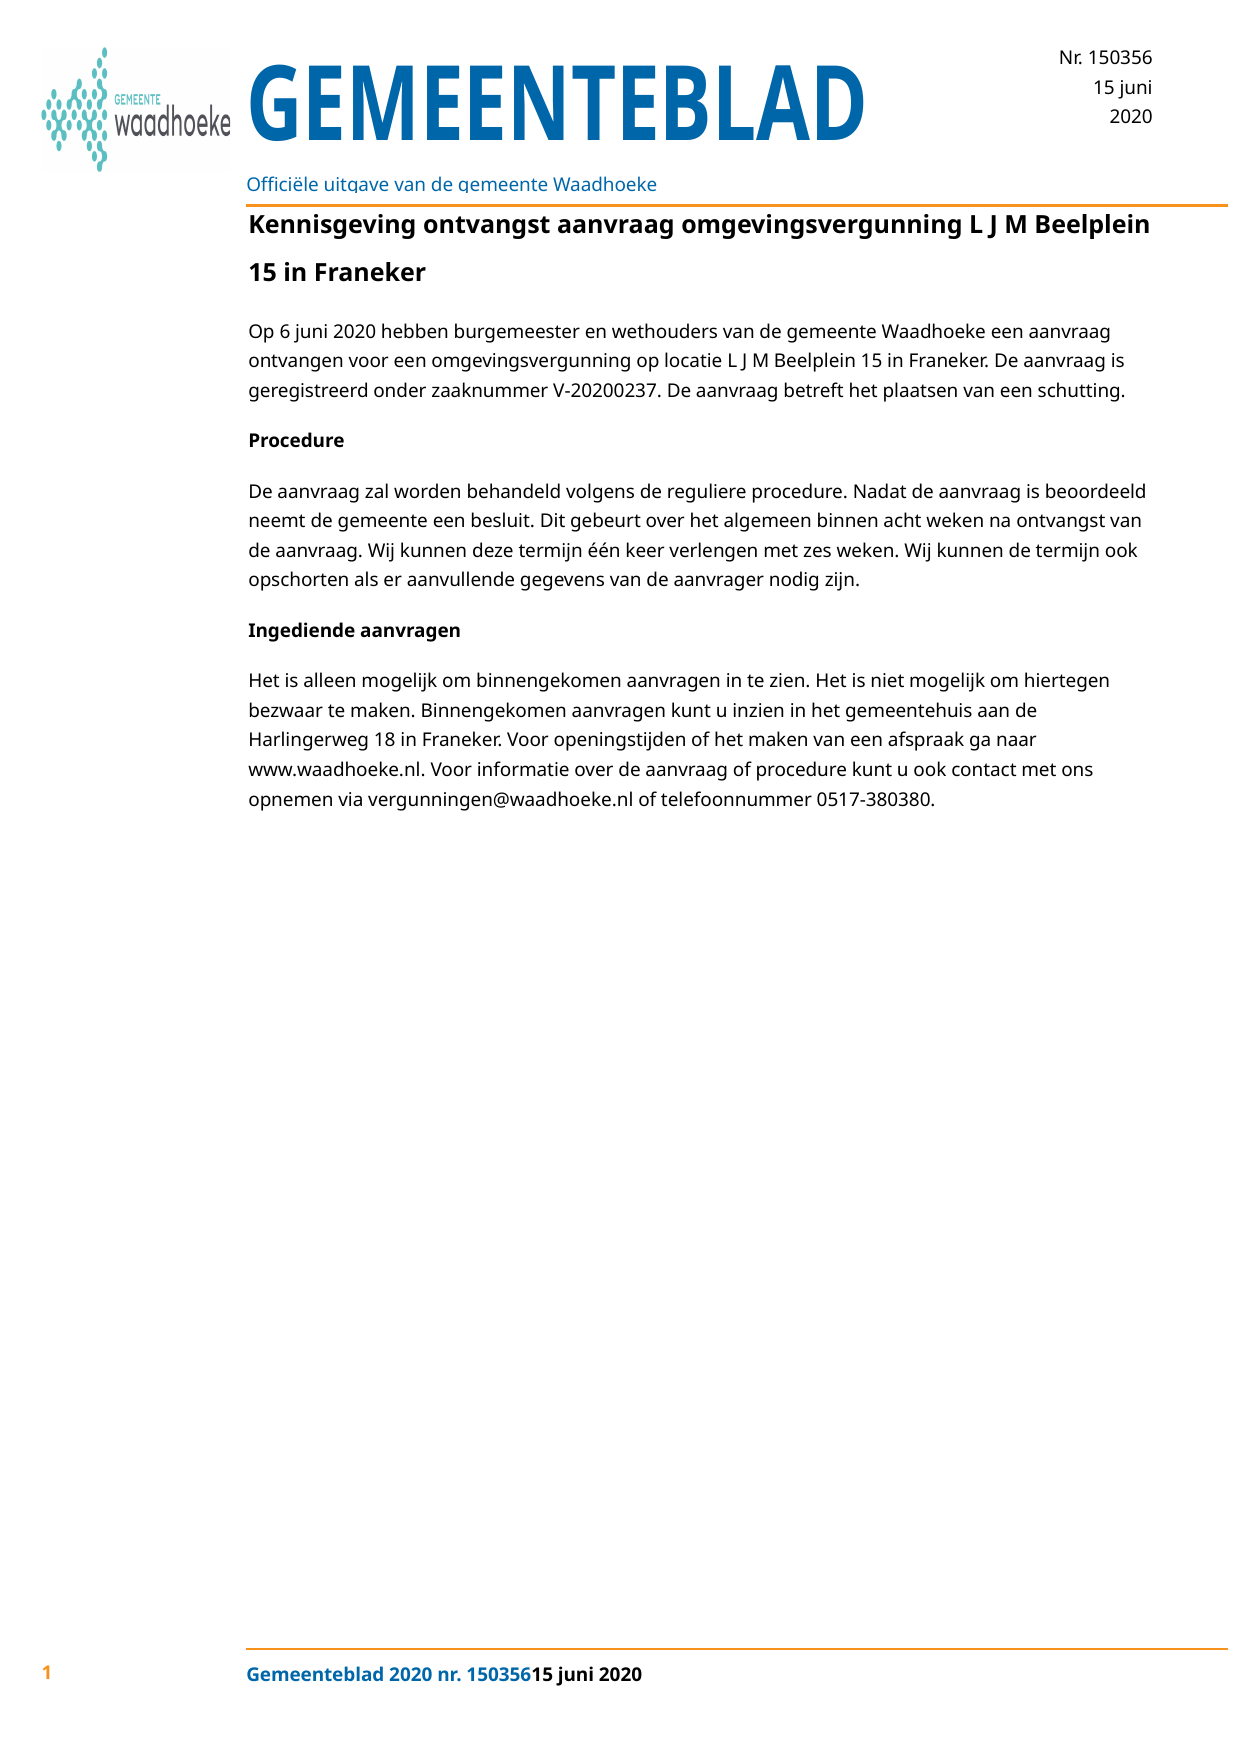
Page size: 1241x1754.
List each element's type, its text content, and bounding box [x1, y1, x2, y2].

picture [41, 47, 231, 172]
text Op 6 juni 2020 hebben burgemeester en wethouders van de gemeente Waadhoeke een aanvraag ontvangen voor een omgevingsvergunning op locatie L J M Beelplein 15 in Franeker. De aanvraag is geregistreerd onder zaaknummer V-20200237. De aanvraag betreft het plaatsen van een schutting. [248, 318, 1152, 403]
text Kennisgeving ontvangst aanvraag omgevingsvergunning L J M Beelplein 15 in Franeker [248, 207, 1152, 288]
text De aanvraag zal worden behandeld volgens de reguliere procedure. Nadat de aanvraag is beoordeeld neemt de gemeente een besluit. Dit gebeurt over het algemeen binnen acht weken na ontvangst van de aanvraag. Wij kunnen deze termijn één keer verlengen met zes weken. Wij kunnen de termijn ook opschorten als er aanvullende gegevens van de aanvrager nodig zijn. [248, 478, 1152, 592]
text Ingediende aanvragen [248, 617, 1152, 643]
text Het is alleen mogelijk om binnengekomen aanvragen in te zien. Het is niet mogelijk om hiertegen bezwaar te maken. Binnengekomen aanvragen kunt u inzien in het gemeentehuis aan de Harlingerweg 18 in Franeker. Voor openingstijden of het maken van een afspraak ga naar www.waadhoeke.nl. Voor informatie over de aanvraag of procedure kunt u ook contact met ons opnemen via vergunningen@waadhoeke.nl of telefoonnummer 0517-380380. [248, 667, 1152, 812]
text Procedure [248, 427, 1152, 453]
